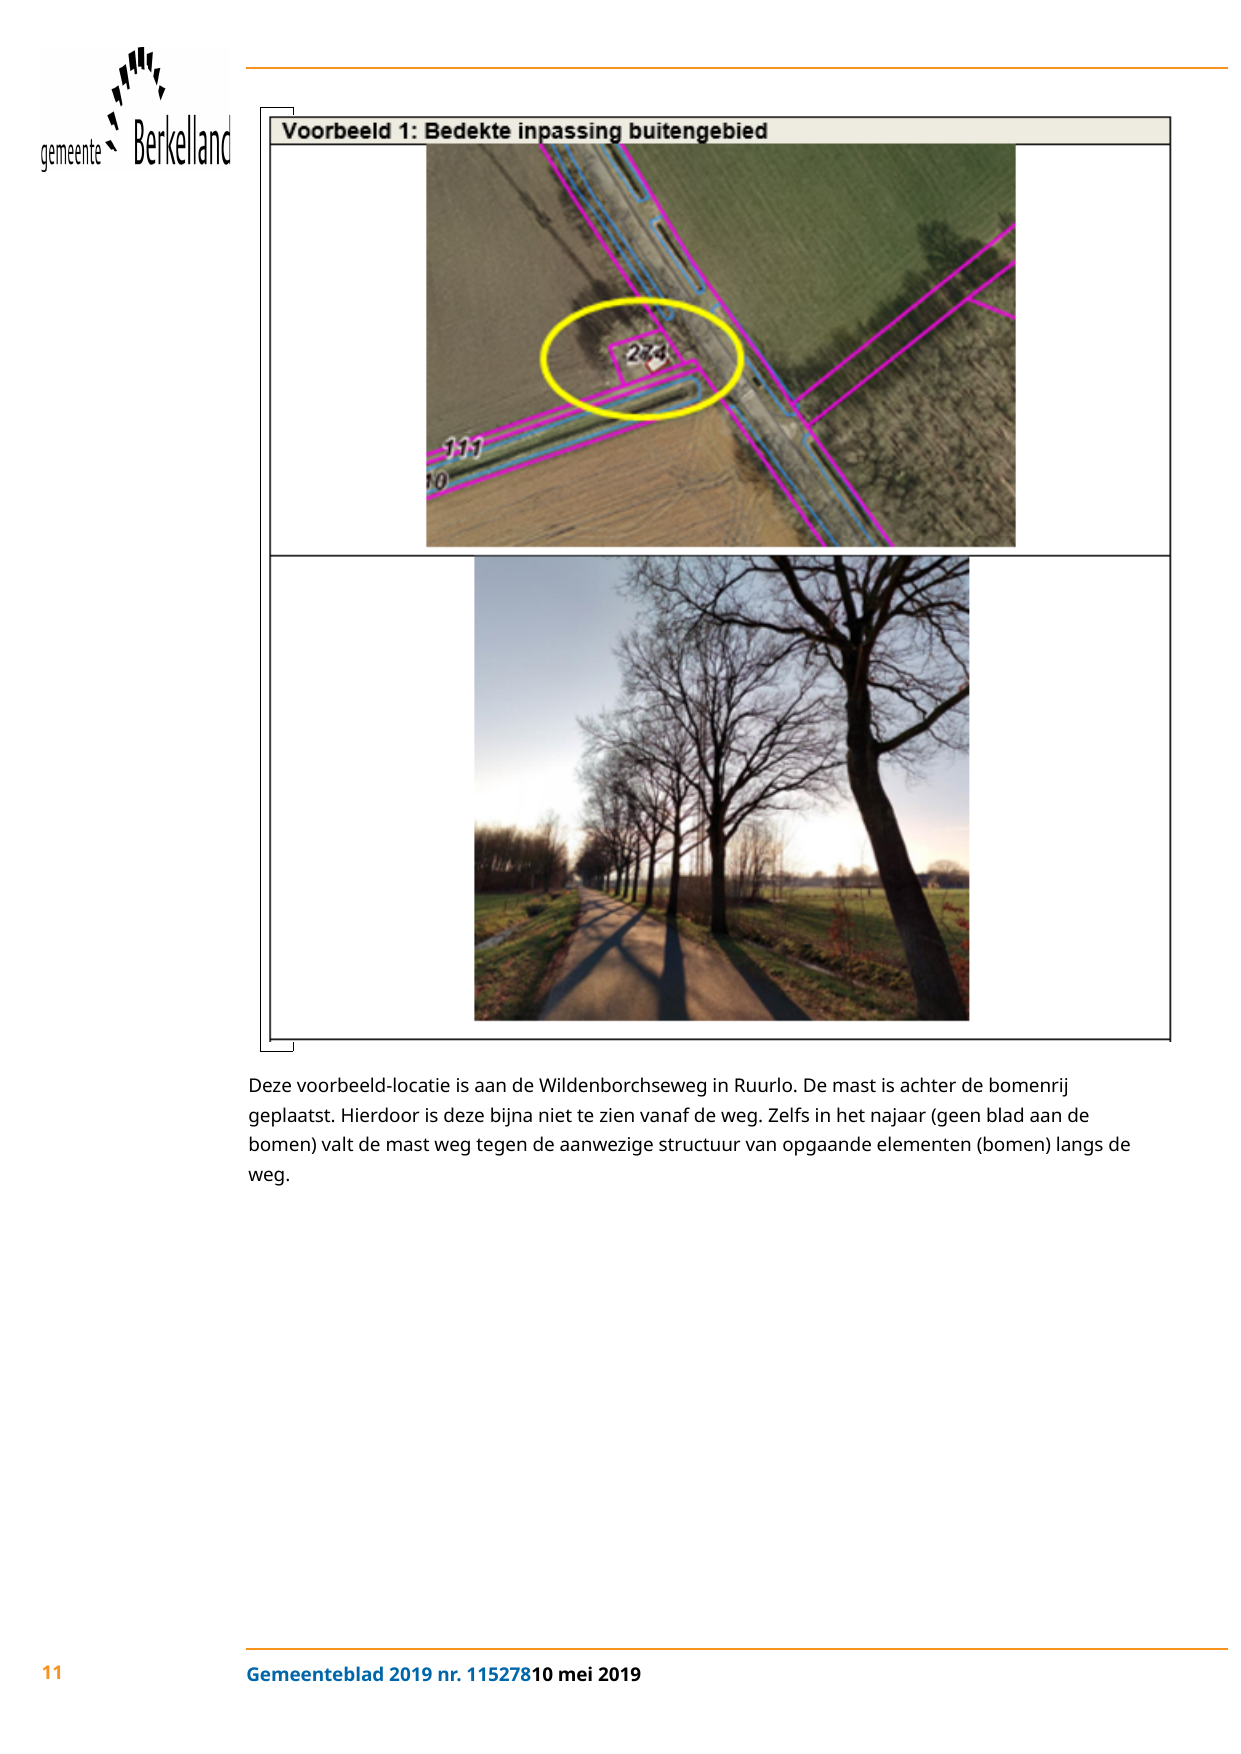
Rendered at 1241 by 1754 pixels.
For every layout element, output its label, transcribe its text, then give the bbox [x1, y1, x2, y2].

picture [268, 115, 1173, 1042]
table_header Deze voorbeeld-locatie is aan de Wildenborchseweg in Ruurlo. De mast is achter de bomenrij geplaatst. Hierdoor is deze bijna niet te zien vanaf de weg. Zelfs in het najaar (geen blad aan de bomen) valt de mast weg tegen de aanwezige structuur van opgaande elementen (bomen) langs de weg. [248, 1072, 1152, 1187]
picture [41, 47, 231, 172]
